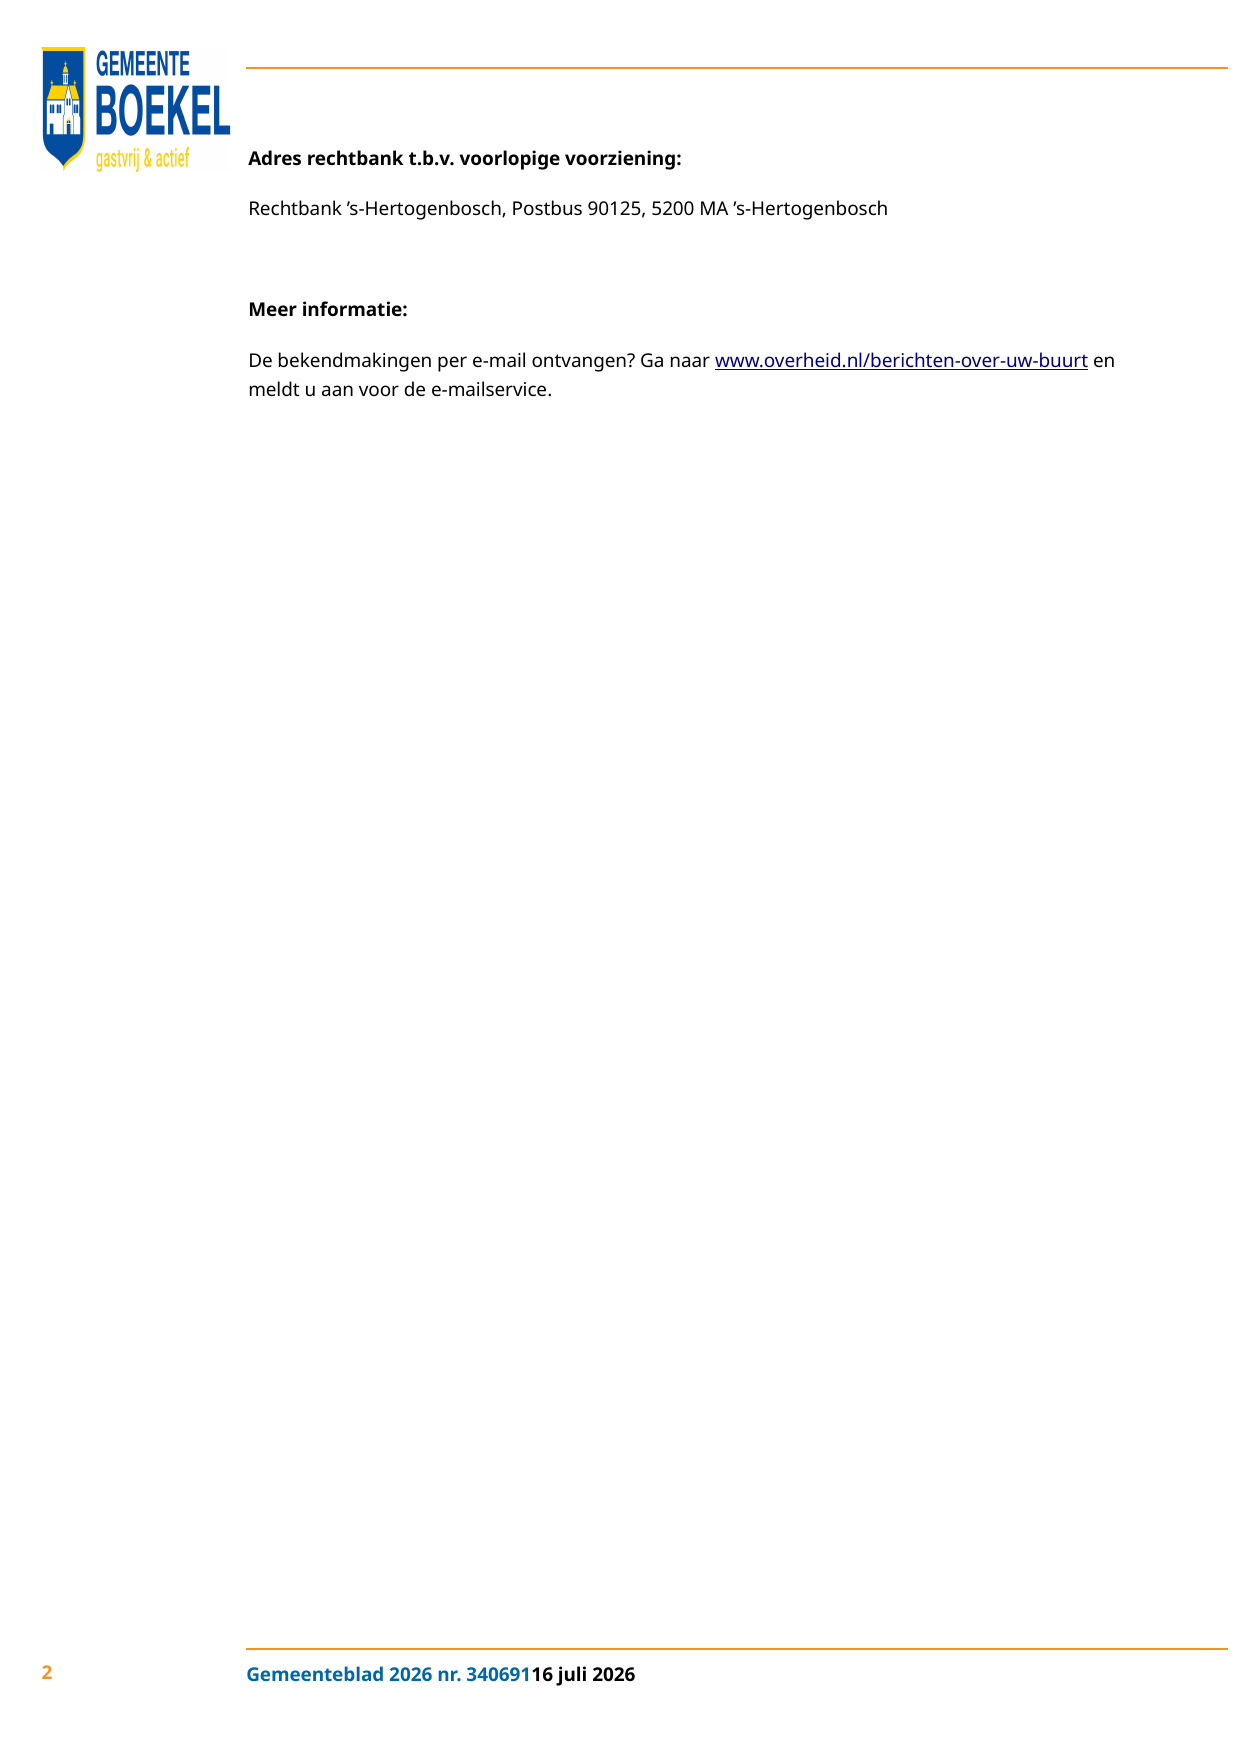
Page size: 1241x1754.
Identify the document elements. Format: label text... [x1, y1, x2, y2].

text Rechtbank ’s-Hertogenbosch, Postbus 90125, 5200 MA ’s-Hertogenbosch [248, 196, 1152, 221]
text De bekendmakingen per e-mail ontvangen? Ga naar www.overheid.nl/berichten-over-uw-buurt en meldt u aan voor de e-mailservice. [248, 347, 1152, 402]
text Adres rechtbank t.b.v. voorlopige voorziening: [248, 145, 1152, 171]
text Meer informatie: [248, 296, 1152, 322]
picture [41, 47, 231, 172]
